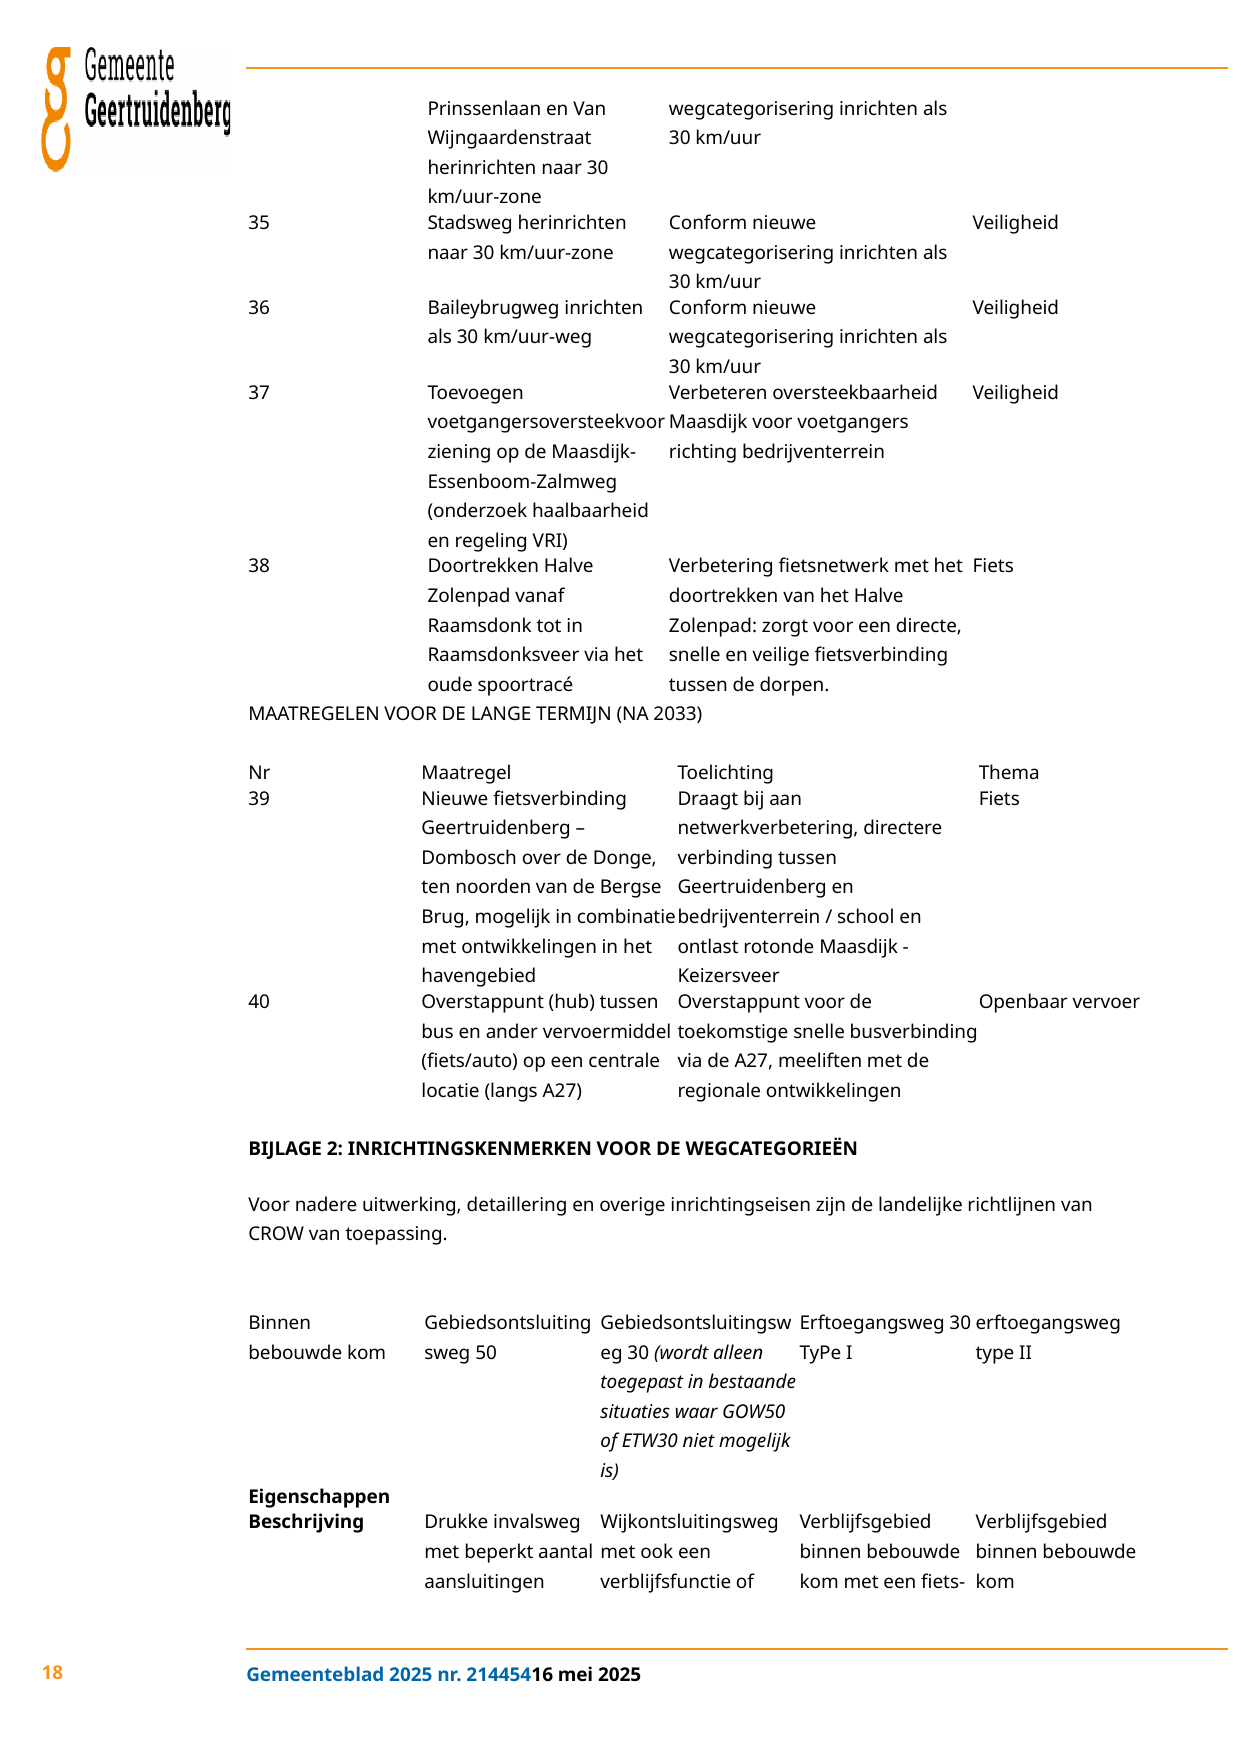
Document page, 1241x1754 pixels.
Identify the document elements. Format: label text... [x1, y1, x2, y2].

text BIJLAGE 2: INRICHTINGSKENMERKEN VOOR DE WEGCATEGORIEËN [248, 1136, 1152, 1161]
table_cell 36 [248, 294, 427, 379]
table_cell Fiets [979, 785, 1152, 988]
table_cell [248, 95, 427, 209]
table_header Erftoegangsweg 30 TyPe I [799, 1309, 975, 1483]
table_cell Conform nieuwe wegcategorisering inrichten als 30 km/uur [669, 209, 972, 294]
table_cell [973, 95, 1152, 209]
table_cell 40 [248, 988, 421, 1103]
table_cell Drukke invalsweg met beperkt aantal aansluitingen [424, 1509, 600, 1593]
table_cell Veiligheid [973, 379, 1152, 553]
table_cell Baileybrugweg inrichten als 30 km/uur-weg [427, 294, 669, 379]
table_header Toelichting [677, 759, 978, 785]
table_cell 38 [248, 553, 427, 697]
table_cell Veiligheid [973, 209, 1152, 294]
table_cell Verbetering fietsnetwerk met het doortrekken van het Halve Zolenpad: zorgt voor een directe, snelle en veilige fietsverbinding tussen de dorpen. [669, 553, 972, 697]
table_header Gebiedsontsluitingsweg 50 [424, 1309, 600, 1483]
table_cell Verblijfsgebied binnen bebouwde kom met een fiets- [799, 1509, 975, 1593]
table_cell Openbaar vervoer [979, 988, 1152, 1103]
table_cell Wijkontsluitingsweg met ook een verblijfsfunctie of [600, 1509, 799, 1593]
table_header Binnen bebouwde kom [248, 1309, 424, 1483]
table_cell Beschrijving [248, 1509, 424, 1593]
table_header Nr [248, 759, 421, 785]
table_header Maatregel [421, 759, 677, 785]
table_cell Stadsweg herinrichten naar 30 km/uur-zone [427, 209, 669, 294]
table_cell Prinssenlaan en Van Wijngaardenstraat herinrichten naar 30 km/uur-zone [427, 95, 669, 209]
table_cell wegcategorisering inrichten als 30 km/uur [669, 95, 972, 209]
table_cell Eigenschappen [248, 1483, 1152, 1509]
picture [41, 47, 231, 172]
table_cell Nieuwe fietsverbinding Geertruidenberg – Dombosch over de Donge, ten noorden van de Bergse Brug, mogelijk in combinatie met ontwikkelingen in het havengebied [421, 785, 677, 988]
text Voor nadere uitwerking, detaillering en overige inrichtingseisen zijn de landelijke richtlijnen van CROW van toepassing. [248, 1191, 1152, 1246]
table_cell Conform nieuwe wegcategorisering inrichten als 30 km/uur [669, 294, 972, 379]
table_cell Veiligheid [973, 294, 1152, 379]
table_cell 37 [248, 379, 427, 553]
table_header erftoegangsweg type II [975, 1309, 1152, 1483]
table_cell Doortrekken Halve Zolenpad vanaf Raamsdonk tot in Raamsdonksveer via het oude spoortracé [427, 553, 669, 697]
table_cell Overstappunt (hub) tussen bus en ander vervoermiddel (fiets/auto) op een centrale locatie (langs A27) [421, 988, 677, 1103]
table_cell Fiets [973, 553, 1152, 697]
text MAATREGELEN VOOR DE LANGE TERMIJN (NA 2033) [248, 700, 1152, 726]
table_cell Overstappunt voor de toekomstige snelle busverbinding via de A27, meeliften met de regionale ontwikkelingen [677, 988, 978, 1103]
table_cell Draagt bij aan netwerkverbetering, directere verbinding tussen Geertruidenberg en bedrijventerrein / school en ontlast rotonde Maasdijk - Keizersveer [677, 785, 978, 988]
table_cell 35 [248, 209, 427, 294]
table_cell Toevoegen voetgangersoversteekvoorziening op de Maasdijk-Essenboom-Zalmweg (onderzoek haalbaarheid en regeling VRI) [427, 379, 669, 553]
table_header Thema [979, 759, 1152, 785]
table_cell Verbeteren oversteekbaarheid Maasdijk voor voetgangers richting bedrijventerrein [669, 379, 972, 553]
table_cell Verblijfsgebied binnen bebouwde kom [975, 1509, 1152, 1593]
table_header Gebiedsontsluitingsweg 30 (wordt alleen toegepast in bestaande situaties waar GOW50 of ETW30 niet mogelijk is) [600, 1309, 799, 1483]
table_cell 39 [248, 785, 421, 988]
